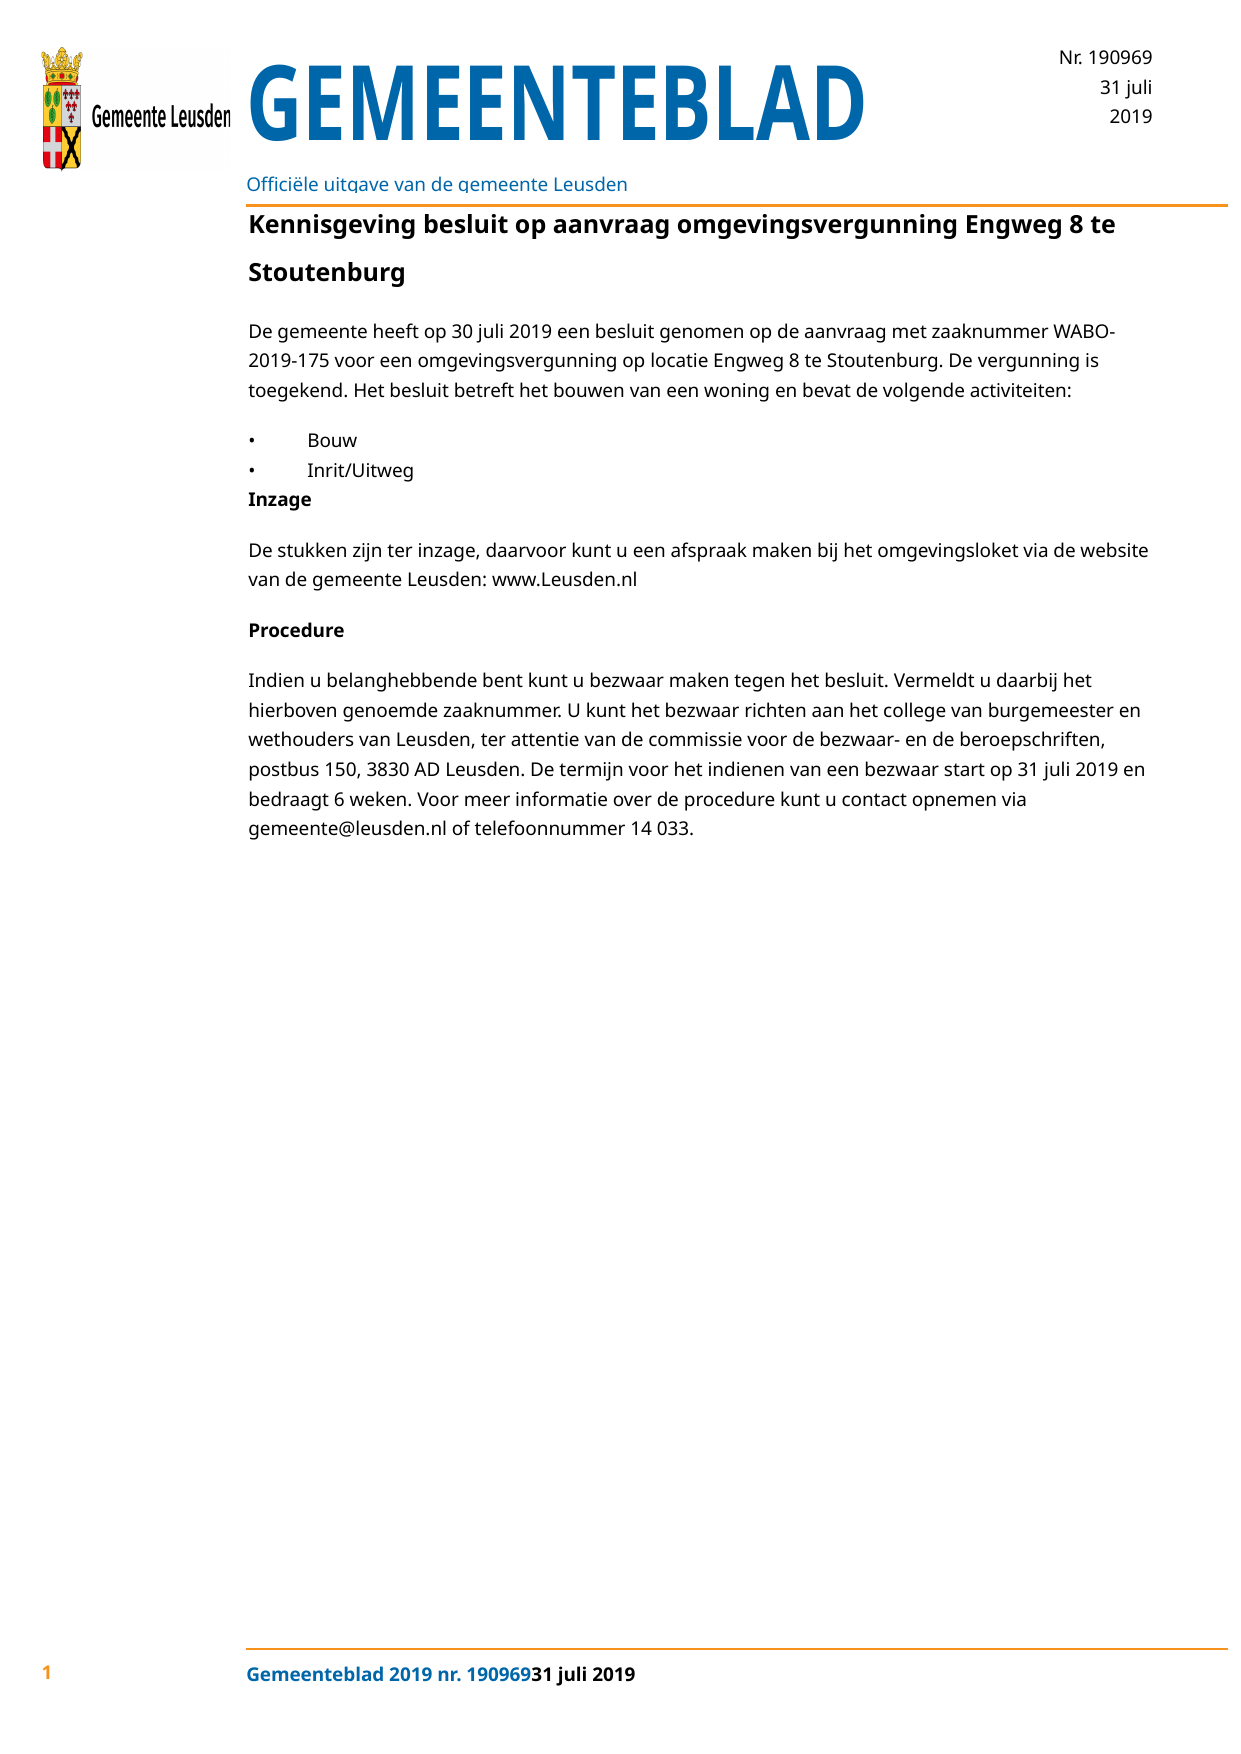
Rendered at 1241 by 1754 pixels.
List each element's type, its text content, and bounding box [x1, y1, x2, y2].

list Inrit/Uitweg [248, 457, 1152, 483]
text De stukken zijn ter inzage, daarvoor kunt u een afspraak maken bij het omgevingsloket via de website van de gemeente Leusden: www.Leusden.nl [248, 537, 1152, 592]
text Indien u belanghebbende bent kunt u bezwaar maken tegen het besluit. Vermeldt u daarbij het hierboven genoemde zaaknummer. U kunt het bezwaar richten aan het college van burgemeester en wethouders van Leusden, ter attentie van de commissie voor de bezwaar- en de beroepschriften, postbus 150, 3830 AD Leusden. De termijn voor het indienen van een bezwaar start op 31 juli 2019 en bedraagt 6 weken. Voor meer informatie over de procedure kunt u contact opnemen via gemeente@leusden.nl of telefoonnummer 14 033. [248, 667, 1152, 841]
text De gemeente heeft op 30 juli 2019 een besluit genomen op de aanvraag met zaaknummer WABO-2019-175 voor een omgevingsvergunning op locatie Engweg 8 te Stoutenburg. De vergunning is toegekend. Het besluit betreft het bouwen van een woning en bevat de volgende activiteiten: [248, 318, 1152, 403]
text Kennisgeving besluit op aanvraag omgevingsvergunning Engweg 8 te Stoutenburg [248, 207, 1152, 288]
text Inzage [248, 487, 1152, 512]
text Procedure [248, 617, 1152, 643]
list Bouw [248, 427, 1152, 453]
picture [41, 47, 231, 172]
